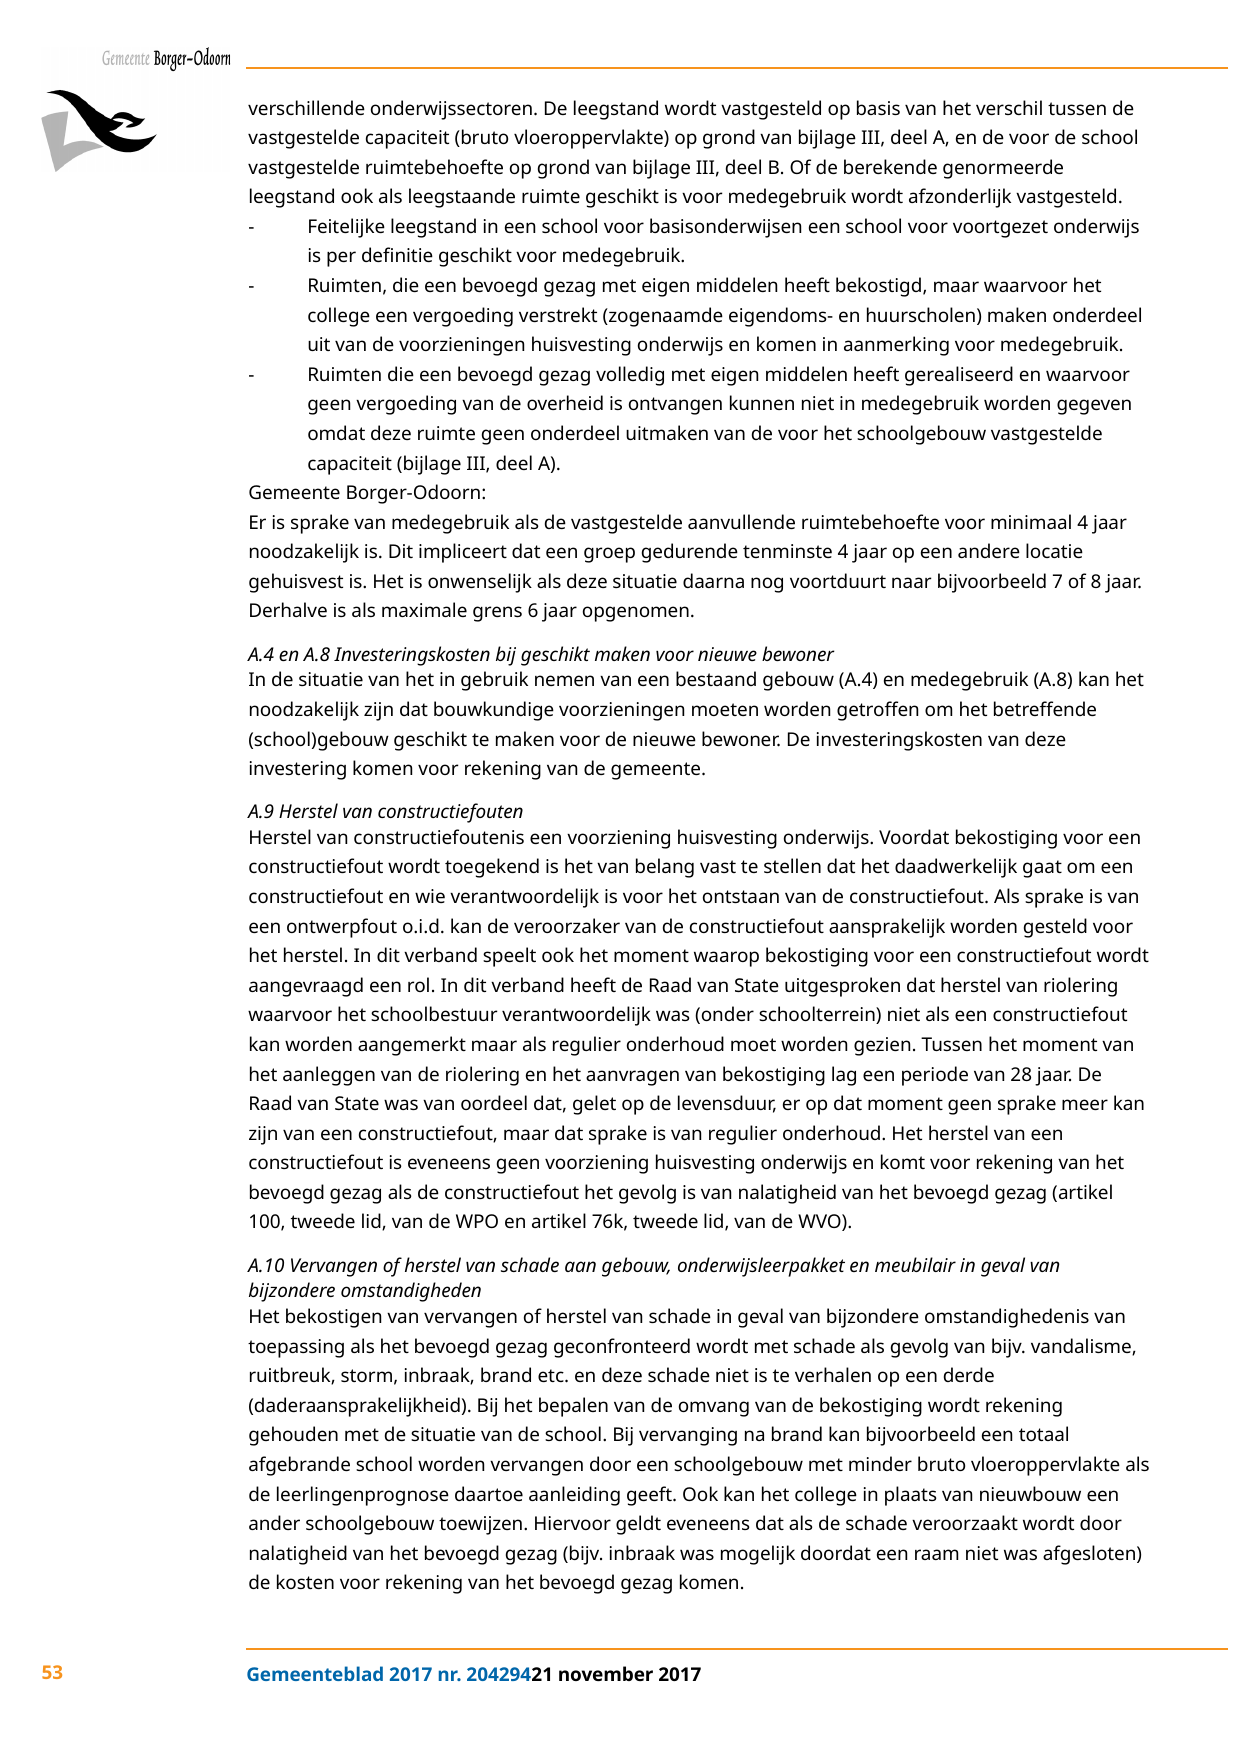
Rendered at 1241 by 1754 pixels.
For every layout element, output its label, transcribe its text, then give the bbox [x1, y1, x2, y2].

text verschillende onderwijssectoren. De leegstand wordt vastgesteld op basis van het verschil tussen de vastgestelde capaciteit (bruto vloeroppervlakte) op grond van bijlage III, deel A, en de voor de school vastgestelde ruimtebehoefte op grond van bijlage III, deel B. Of de berekende genormeerde leegstand ook als leegstaande ruimte geschikt is voor medegebruik wordt afzonderlijk vastgesteld. [248, 95, 1152, 209]
text A.9 Herstel van constructiefouten [248, 798, 1152, 824]
text A.4 en A.8 Investeringskosten bij geschikt maken voor nieuwe bewoner [248, 641, 1152, 667]
text Het bekostigen van vervangen of herstel van schade in geval van bijzondere omstandighedenis van toepassing als het bevoegd gezag geconfronteerd wordt met schade als gevolg van bijv. vandalisme, ruitbreuk, storm, inbraak, brand etc. en deze schade niet is te verhalen op een derde (daderaansprakelijkheid). Bij het bepalen van de omvang van de bekostiging wordt rekening gehouden met de situatie van de school. Bij vervanging na brand kan bijvoorbeeld een totaal afgebrande school worden vervangen door een schoolgebouw met minder bruto vloeroppervlakte als de leerlingenprognose daartoe aanleiding geeft. Ook kan het college in plaats van nieuwbouw een ander schoolgebouw toewijzen. Hiervoor geldt eveneens dat als de schade veroorzaakt wordt door nalatigheid van het bevoegd gezag (bijv. inbraak was mogelijk doordat een raam niet was afgesloten) de kosten voor rekening van het bevoegd gezag komen. [248, 1303, 1152, 1595]
list Feitelijke leegstand in een school voor basisonderwijsen een school voor voortgezet onderwijs is per definitie geschikt voor medegebruik. [248, 213, 1152, 268]
picture [41, 47, 231, 172]
text In de situatie van het in gebruik nemen van een bestaand gebouw (A.4) en medegebruik (A.8) kan het noodzakelijk zijn dat bouwkundige voorzieningen moeten worden getroffen om het betreffende (school)gebouw geschikt te maken voor de nieuwe bewoner. De investeringskosten van deze investering komen voor rekening van de gemeente. [248, 667, 1152, 781]
list Ruimten, die een bevoegd gezag met eigen middelen heeft bekostigd, maar waarvoor het college een vergoeding verstrekt (zogenaamde eigendoms- en huurscholen) maken onderdeel uit van de voorzieningen huisvesting onderwijs en komen in aanmerking voor medegebruik. [248, 272, 1152, 357]
text Gemeente Borger-Odoorn: [248, 479, 1152, 505]
text A.10 Vervangen of herstel van schade aan gebouw, onderwijsleerpakket en meubilair in geval van bijzondere omstandigheden [248, 1252, 1152, 1303]
list Ruimten die een bevoegd gezag volledig met eigen middelen heeft gerealiseerd en waarvoor geen vergoeding van de overheid is ontvangen kunnen niet in medegebruik worden gegeven omdat deze ruimte geen onderdeel uitmaken van de voor het schoolgebouw vastgestelde capaciteit (bijlage III, deel A). [248, 361, 1152, 476]
text Herstel van constructiefoutenis een voorziening huisvesting onderwijs. Voordat bekostiging voor een constructiefout wordt toegekend is het van belang vast te stellen dat het daadwerkelijk gaat om een constructiefout en wie verantwoordelijk is voor het ontstaan van de constructiefout. Als sprake is van een ontwerpfout o.i.d. kan de veroorzaker van de constructiefout aansprakelijk worden gesteld voor het herstel. In dit verband speelt ook het moment waarop bekostiging voor een constructiefout wordt aangevraagd een rol. In dit verband heeft de Raad van State uitgesproken dat herstel van riolering waarvoor het schoolbestuur verantwoordelijk was (onder schoolterrein) niet als een constructiefout kan worden aangemerkt maar als regulier onderhoud moet worden gezien. Tussen het moment van het aanleggen van de riolering en het aanvragen van bekostiging lag een periode van 28 jaar. De Raad van State was van oordeel dat, gelet op de levensduur, er op dat moment geen sprake meer kan zijn van een constructiefout, maar dat sprake is van regulier onderhoud. Het herstel van een constructiefout is eveneens geen voorziening huisvesting onderwijs en komt voor rekening van het bevoegd gezag als de constructiefout het gevolg is van nalatigheid van het bevoegd gezag (artikel 100, tweede lid, van de WPO en artikel 76k, tweede lid, van de WVO). [248, 824, 1152, 1234]
text Er is sprake van medegebruik als de vastgestelde aanvullende ruimtebehoefte voor minimaal 4 jaar noodzakelijk is. Dit impliceert dat een groep gedurende tenminste 4 jaar op een andere locatie gehuisvest is. Het is onwenselijk als deze situatie daarna nog voortduurt naar bijvoorbeeld 7 of 8 jaar. Derhalve is als maximale grens 6 jaar opgenomen. [248, 509, 1152, 623]
